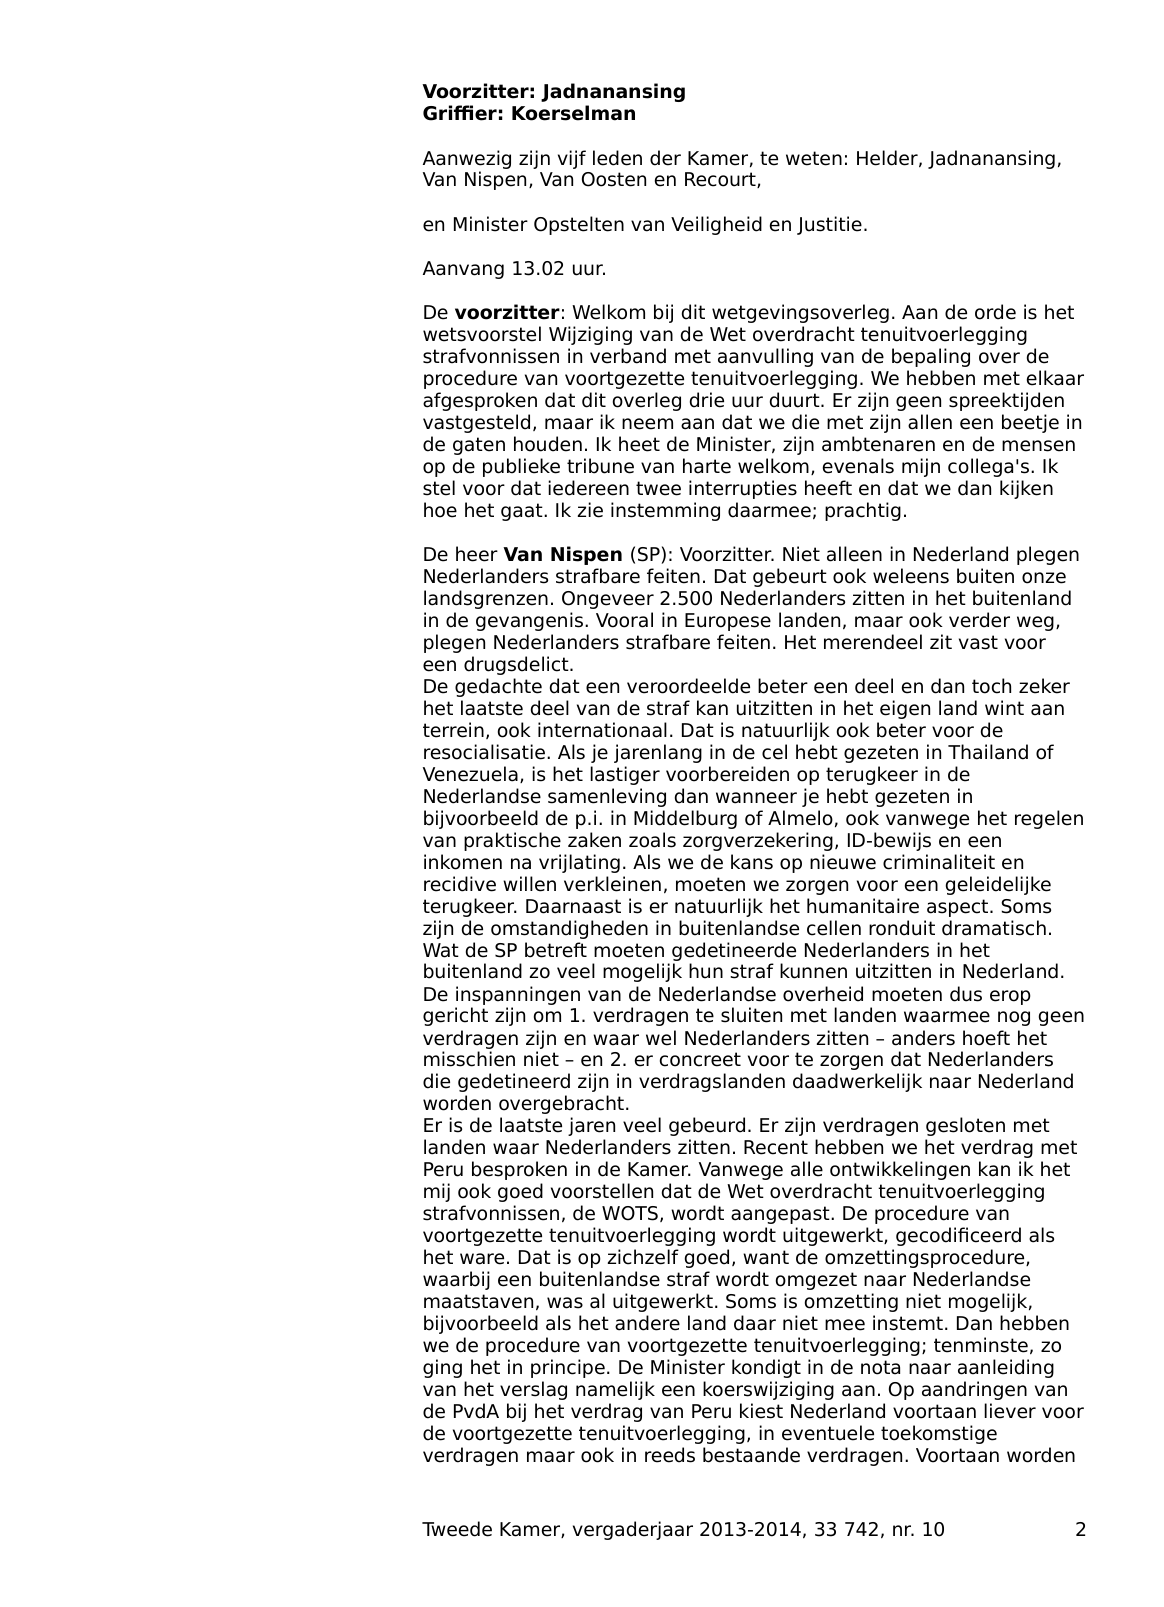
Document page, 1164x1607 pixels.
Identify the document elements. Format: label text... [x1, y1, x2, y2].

text Er is de laatste jaren veel gebeurd. Er zijn verdragen gesloten met landen waar Nederlanders zitten. Recent hebben we het verdrag met Peru besproken in de Kamer. Vanwege alle ontwikkelingen kan ik het mij ook goed voorstellen dat de Wet overdracht tenuitvoerlegging strafvonnissen, de WOTS, wordt aangepast. De procedure van voortgezette tenuitvoerlegging wordt uitgewerkt, gecodificeerd als het ware. Dat is op zichzelf goed, want de omzettingsprocedure, waarbij een buitenlandse straf wordt omgezet naar Nederlandse maatstaven, was al uitgewerkt. Soms is omzetting niet mogelijk, bijvoorbeeld als het andere land daar niet mee instemt. Dan hebben we de procedure van voortgezette tenuitvoerlegging; tenminste, zo ging het in principe. De Minister kondigt in de nota naar aanleiding van het verslag namelijk een koerswijziging aan. Op aandringen van de PvdA bij het verdrag van Peru kiest Nederland voortaan liever voor de voortgezette tenuitvoerlegging, in eventuele toekomstige verdragen maar ook in reeds bestaande verdragen. Voortaan worden [422, 1115, 1087, 1467]
text De gedachte dat een veroordeelde beter een deel en dan toch zeker het laatste deel van de straf kan uitzitten in het eigen land wint aan terrein, ook internationaal. Dat is natuurlijk ook beter voor de resocialisatie. Als je jarenlang in de cel hebt gezeten in Thailand of Venezuela, is het lastiger voorbereiden op terugkeer in de Nederlandse samenleving dan wanneer je hebt gezeten in bijvoorbeeld de p.i. in Middelburg of Almelo, ook vanwege het regelen van praktische zaken zoals zorgverzekering, ID-bewijs en een inkomen na vrijlating. Als we de kans op nieuwe criminaliteit en recidive willen verkleinen, moeten we zorgen voor een geleidelijke terugkeer. Daarnaast is er natuurlijk het humanitaire aspect. Soms zijn de omstandigheden in buitenlandse cellen ronduit dramatisch. [422, 676, 1087, 939]
text De heer Van Nispen (SP): Voorzitter. Niet alleen in Nederland plegen Nederlanders strafbare feiten. Dat gebeurt ook weleens buiten onze landsgrenzen. Ongeveer 2.500 Nederlanders zitten in het buitenland in de gevangenis. Vooral in Europese landen, maar ook verder weg, plegen Nederlanders strafbare feiten. Het merendeel zit vast voor een drugsdelict. [422, 544, 1087, 676]
text Aanvang 13.02 uur. [422, 258, 1087, 280]
text Aanwezig zijn vijf leden der Kamer, te weten: Helder, Jadnanansing, Van Nispen, Van Oosten en Recourt, [422, 147, 1087, 191]
text De voorzitter: Welkom bij dit wetgevingsoverleg. Aan de orde is het wetsvoorstel Wijziging van de Wet overdracht tenuitvoerlegging strafvonnissen in verband met aanvulling van de bepaling over de procedure van voortgezette tenuitvoerlegging. We hebben met elkaar afgesproken dat dit overleg drie uur duurt. Er zijn geen spreektijden vastgesteld, maar ik neem aan dat we die met zijn allen een beetje in de gaten houden. Ik heet de Minister, zijn ambtenaren en de mensen op de publieke tribune van harte welkom, evenals mijn collega's. Ik stel voor dat iedereen twee interrupties heeft en dat we dan kijken hoe het gaat. Ik zie instemming daarmee; prachtig. [422, 302, 1087, 522]
text en Minister Opstelten van Veiligheid en Justitie. [422, 213, 1087, 236]
text Voorzitter: Jadnanansing [422, 81, 1087, 103]
text Griffier: Koerselman [422, 103, 1087, 125]
text Wat de SP betreft moeten gedetineerde Nederlanders in het buitenland zo veel mogelijk hun straf kunnen uitzitten in Nederland. De inspanningen van de Nederlandse overheid moeten dus erop gericht zijn om 1. verdragen te sluiten met landen waarmee nog geen verdragen zijn en waar wel Nederlanders zitten – anders hoeft het misschien niet – en 2. er concreet voor te zorgen dat Nederlanders die gedetineerd zijn in verdragslanden daadwerkelijk naar Nederland worden overgebracht. [422, 939, 1087, 1115]
